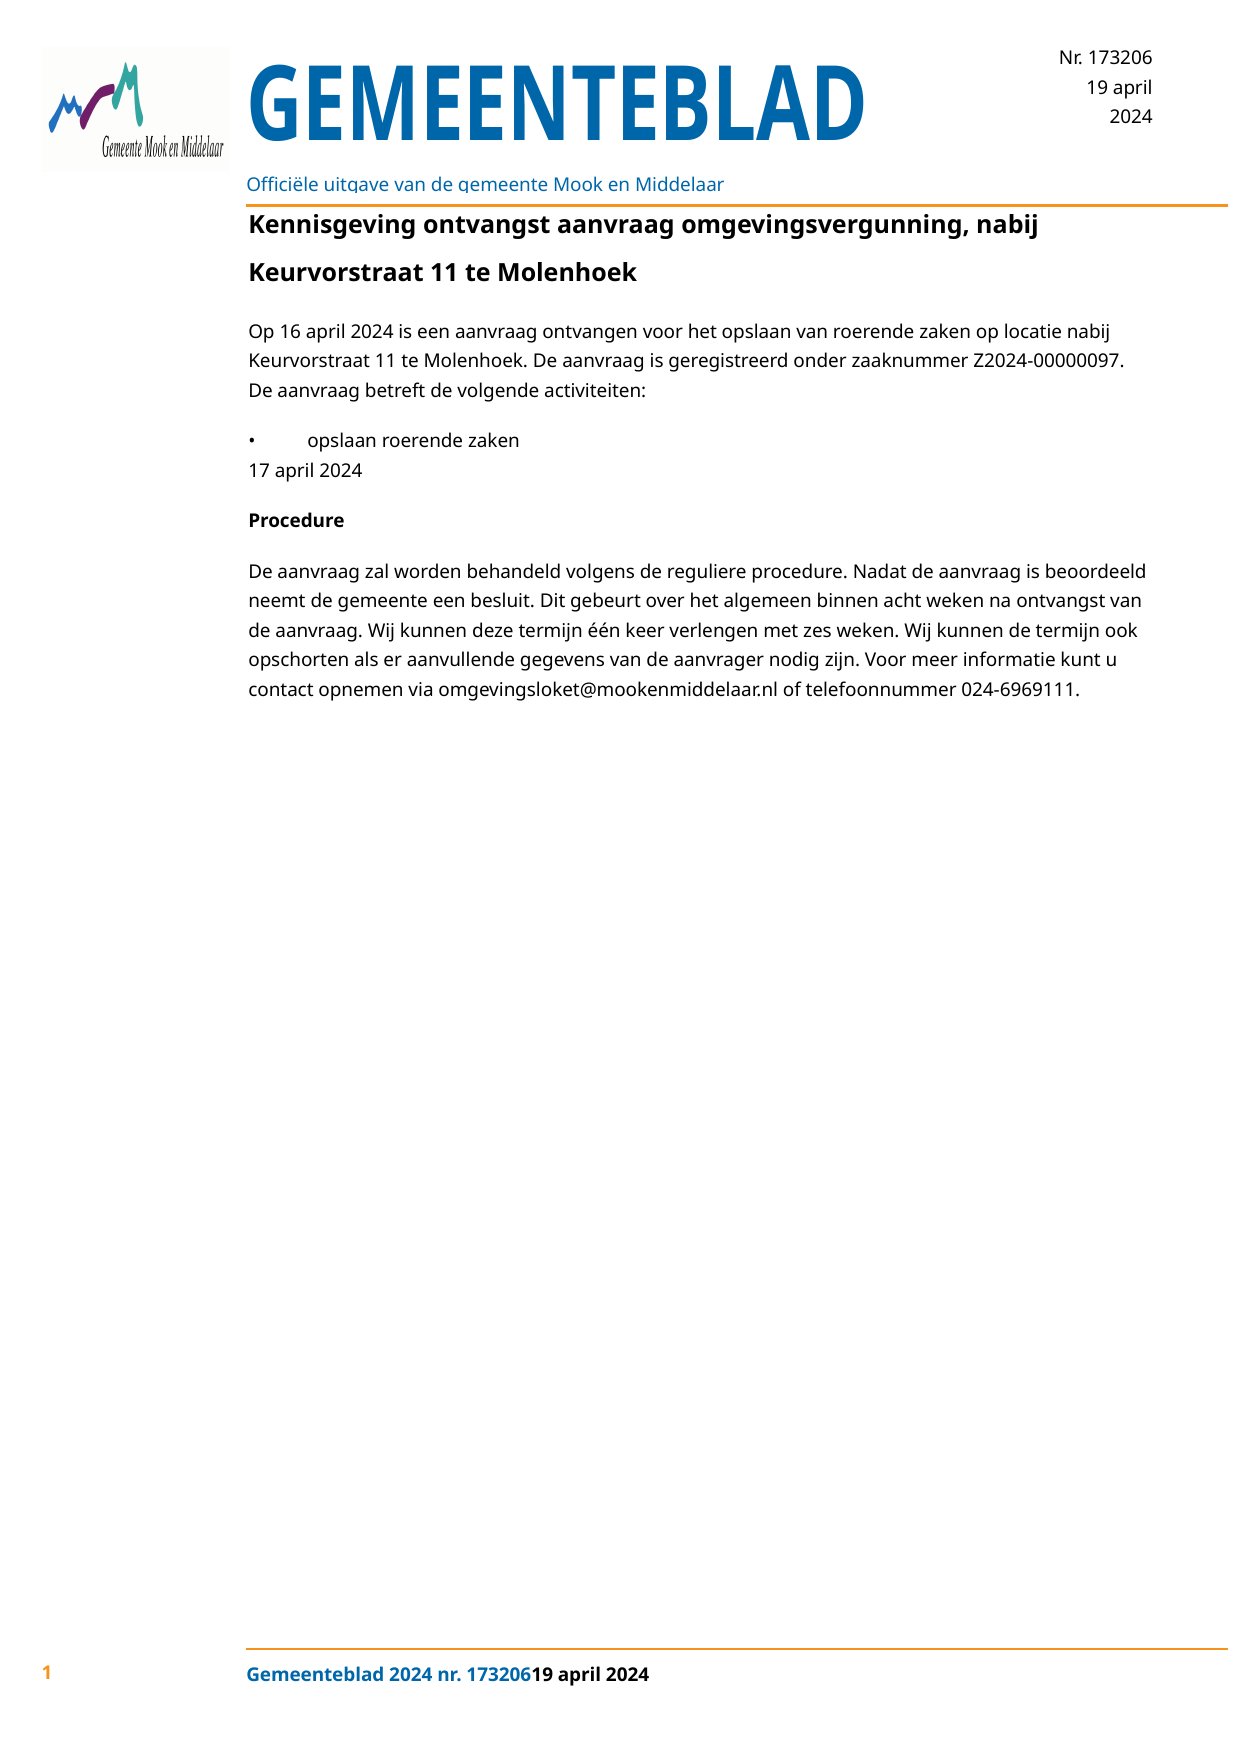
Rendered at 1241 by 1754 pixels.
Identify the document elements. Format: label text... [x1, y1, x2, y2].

text Procedure [248, 507, 1152, 533]
list opslaan roerende zaken [248, 427, 1152, 453]
text 17 april 2024 [248, 457, 1152, 483]
text De aanvraag zal worden behandeld volgens de reguliere procedure. Nadat de aanvraag is beoordeeld neemt de gemeente een besluit. Dit gebeurt over het algemeen binnen acht weken na ontvangst van de aanvraag. Wij kunnen deze termijn één keer verlengen met zes weken. Wij kunnen de termijn ook opschorten als er aanvullende gegevens van de aanvrager nodig zijn. Voor meer informatie kunt u contact opnemen via omgevingsloket@mookenmiddelaar.nl of telefoonnummer 024-6969111. [248, 558, 1152, 702]
picture [41, 47, 231, 172]
text Op 16 april 2024 is een aanvraag ontvangen voor het opslaan van roerende zaken op locatie nabij Keurvorstraat 11 te Molenhoek. De aanvraag is geregistreerd onder zaaknummer Z2024-00000097. De aanvraag betreft de volgende activiteiten: [248, 318, 1152, 403]
text Kennisgeving ontvangst aanvraag omgevingsvergunning, nabij Keurvorstraat 11 te Molenhoek [248, 207, 1152, 288]
